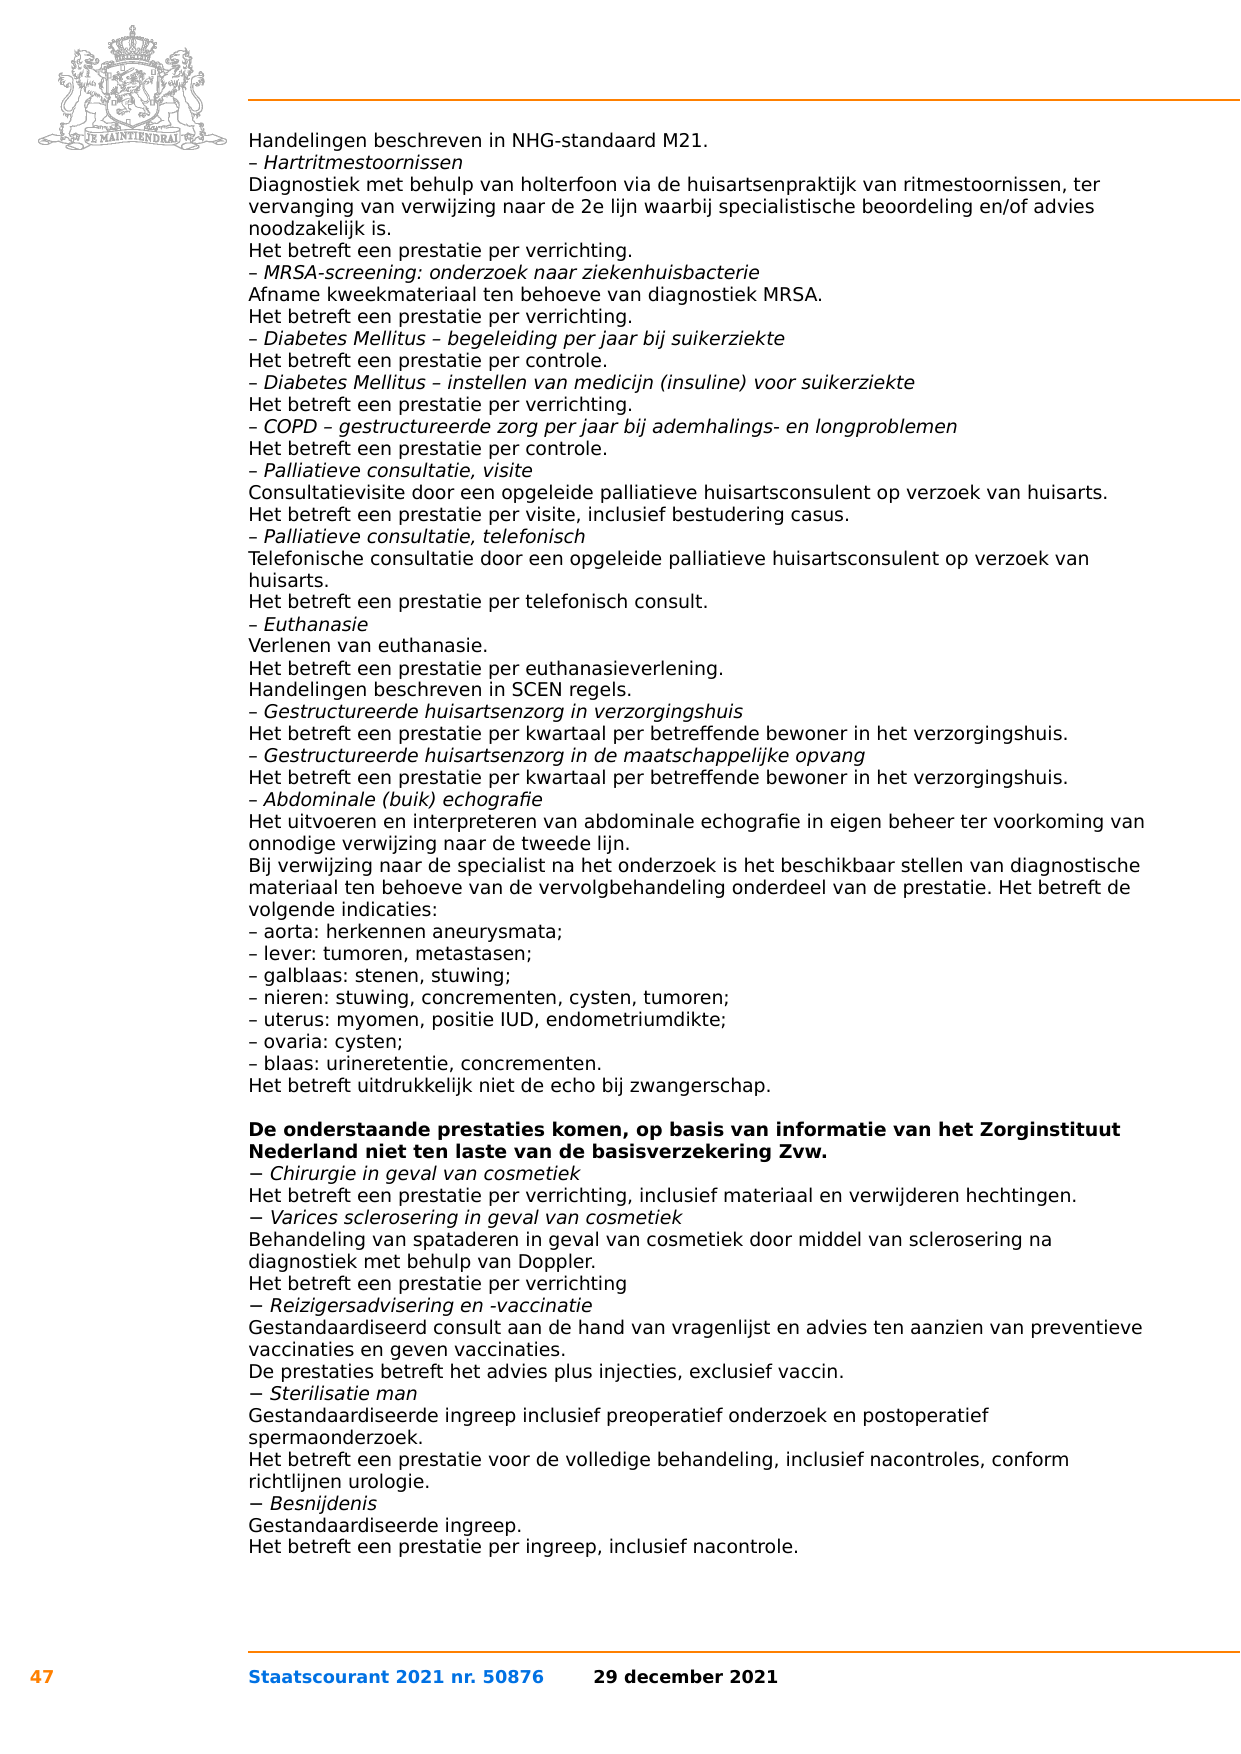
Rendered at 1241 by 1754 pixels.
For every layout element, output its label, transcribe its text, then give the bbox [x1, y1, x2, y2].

text − Varices sclerosering in geval van cosmetiek [248, 1207, 1163, 1229]
picture [38, 25, 227, 150]
text Gestandaardiseerd consult aan de hand van vragenlijst en advies ten aanzien van preventieve vaccinaties en geven vaccinaties. [248, 1317, 1163, 1361]
text Diagnostiek met behulp van holterfoon via de huisartsenpraktijk van ritmestoornissen, ter vervanging van verwijzing naar de 2e lijn waarbij specialistische beoordeling en/of advies noodzakelijk is. [248, 174, 1163, 240]
text – COPD – gestructureerde zorg per jaar bij ademhalings- en longproblemen [248, 416, 1163, 438]
text Het betreft een prestatie per verrichting. [248, 240, 1163, 262]
text – Hartritmestoornissen [248, 152, 1163, 174]
text Het betreft een prestatie per kwartaal per betreffende bewoner in het verzorgingshuis. [248, 723, 1163, 745]
text Telefonische consultatie door een opgeleide palliatieve huisartsconsulent op verzoek van huisarts. [248, 547, 1163, 591]
text – lever: tumoren, metastasen; [248, 943, 1163, 965]
text Handelingen beschreven in NHG-standaard M21. [248, 130, 1163, 152]
text – Gestructureerde huisartsenzorg in de maatschappelijke opvang [248, 745, 1163, 767]
text Behandeling van spataderen in geval van cosmetiek door middel van sclerosering na diagnostiek met behulp van Doppler. [248, 1229, 1163, 1273]
text – uterus: myomen, positie IUD, endometriumdikte; [248, 1009, 1163, 1031]
text Het betreft een prestatie per controle. [248, 438, 1163, 459]
text Bij verwijzing naar de specialist na het onderzoek is het beschikbaar stellen van diagnostische materiaal ten behoeve van de vervolgbehandeling onderdeel van de prestatie. Het betreft de volgende indicaties: [248, 855, 1163, 921]
text Het betreft een prestatie per visite, inclusief bestudering casus. [248, 503, 1163, 526]
text − Reizigersadvisering en -vaccinatie [248, 1295, 1163, 1317]
text Het betreft een prestatie voor de volledige behandeling, inclusief nacontroles, conform richtlijnen urologie. [248, 1448, 1163, 1492]
text – Diabetes Mellitus – begeleiding per jaar bij suikerziekte [248, 328, 1163, 350]
text De prestaties betreft het advies plus injecties, exclusief vaccin. [248, 1361, 1163, 1383]
text – Euthanasie [248, 613, 1163, 635]
text Afname kweekmateriaal ten behoeve van diagnostiek MRSA. [248, 284, 1163, 306]
text Het betreft een prestatie per verrichting [248, 1273, 1163, 1295]
text – nieren: stuwing, concrementen, cysten, tumoren; [248, 987, 1163, 1009]
text Het uitvoeren en interpreteren van abdominale echografie in eigen beheer ter voorkoming van onnodige verwijzing naar de tweede lijn. [248, 811, 1163, 855]
text Het betreft een prestatie per telefonisch consult. [248, 591, 1163, 613]
text − Besnijdenis [248, 1492, 1163, 1514]
text – Palliatieve consultatie, telefonisch [248, 526, 1163, 547]
text Het betreft een prestatie per ingreep, inclusief nacontrole. [248, 1536, 1163, 1558]
text – ovaria: cysten; [248, 1031, 1163, 1053]
text Het betreft uitdrukkelijk niet de echo bij zwangerschap. [248, 1075, 1163, 1097]
text – aorta: herkennen aneurysmata; [248, 921, 1163, 943]
text – Palliatieve consultatie, visite [248, 459, 1163, 482]
text – Abdominale (buik) echografie [248, 789, 1163, 811]
text – blaas: urineretentie, concrementen. [248, 1053, 1163, 1075]
text − Chirurgie in geval van cosmetiek [248, 1163, 1163, 1185]
text Gestandaardiseerde ingreep inclusief preoperatief onderzoek en postoperatief spermaonderzoek. [248, 1404, 1163, 1448]
text Het betreft een prestatie per verrichting. [248, 394, 1163, 416]
text – galblaas: stenen, stuwing; [248, 965, 1163, 987]
text Consultatievisite door een opgeleide palliatieve huisartsconsulent op verzoek van huisarts. [248, 482, 1163, 503]
text Het betreft een prestatie per verrichting, inclusief materiaal en verwijderen hechtingen. [248, 1185, 1163, 1207]
text Verlenen van euthanasie. [248, 635, 1163, 657]
text – Diabetes Mellitus – instellen van medicijn (insuline) voor suikerziekte [248, 372, 1163, 394]
text Het betreft een prestatie per verrichting. [248, 306, 1163, 328]
text De onderstaande prestaties komen, op basis van informatie van het Zorginstituut Nederland niet ten laste van de basisverzekering Zvw. [248, 1119, 1163, 1163]
text Het betreft een prestatie per controle. [248, 350, 1163, 372]
text Het betreft een prestatie per kwartaal per betreffende bewoner in het verzorgingshuis. [248, 767, 1163, 789]
text Het betreft een prestatie per euthanasieverlening. [248, 657, 1163, 679]
text Gestandaardiseerde ingreep. [248, 1514, 1163, 1536]
text Handelingen beschreven in SCEN regels. [248, 679, 1163, 701]
text − Sterilisatie man [248, 1383, 1163, 1404]
text – Gestructureerde huisartsenzorg in verzorgingshuis [248, 701, 1163, 723]
text – MRSA-screening: onderzoek naar ziekenhuisbacterie [248, 262, 1163, 284]
